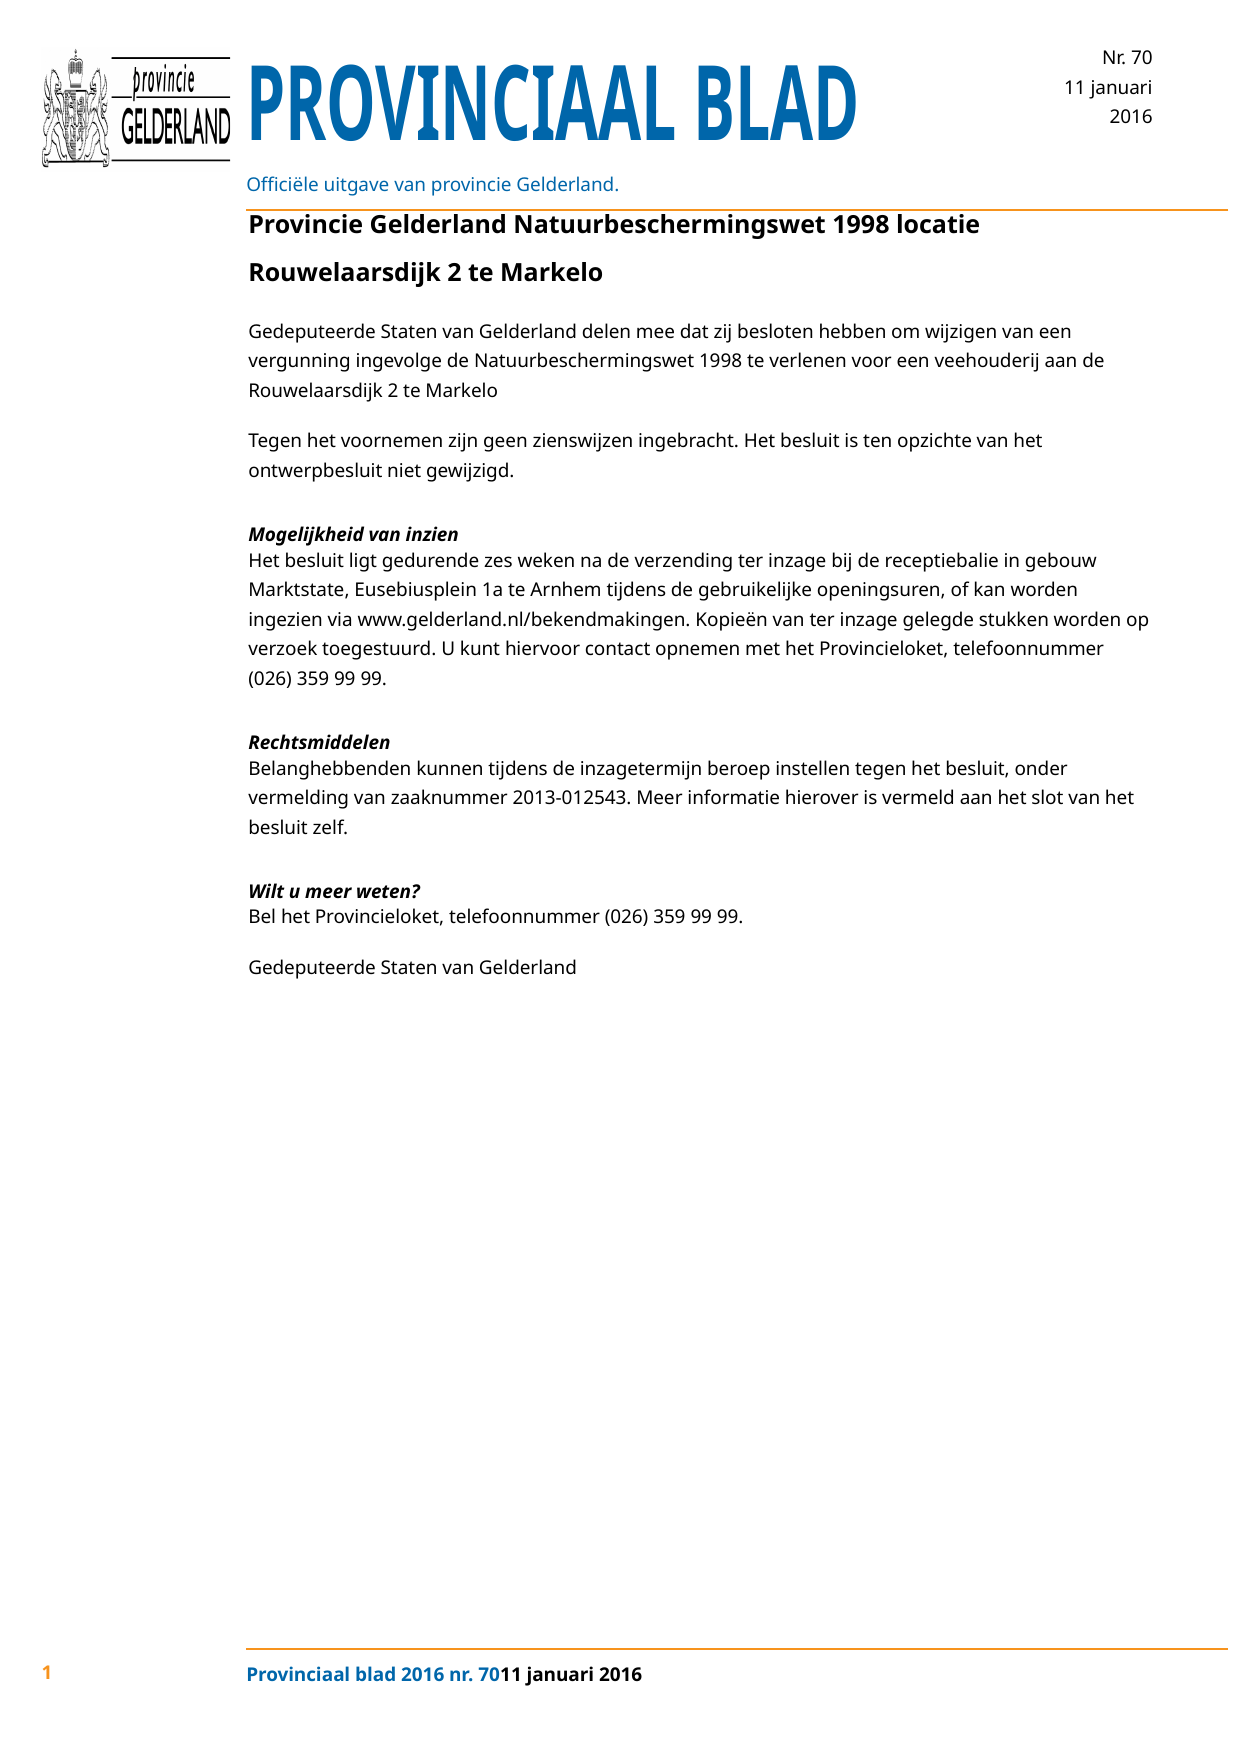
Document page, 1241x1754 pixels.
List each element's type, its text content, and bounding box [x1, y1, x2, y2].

text Bel het Provincieloket, telefoonnummer (026) 359 99 99. [248, 904, 1152, 929]
text Rechtsmiddelen [248, 729, 1152, 755]
picture [41, 47, 231, 172]
text Provincie Gelderland Natuurbeschermingswet 1998 locatie Rouwelaarsdijk 2 te Markelo [248, 211, 1152, 288]
text Wilt u meer weten? [248, 878, 1152, 904]
text Gedeputeerde Staten van Gelderland [248, 954, 1152, 980]
text Tegen het voornemen zijn geen zienswijzen ingebracht. Het besluit is ten opzichte van het ontwerpbesluit niet gewijzigd. [248, 427, 1152, 483]
text Het besluit ligt gedurende zes weken na de verzending ter inzage bij de receptiebalie in gebouw Marktstate, Eusebiusplein 1a te Arnhem tijdens de gebruikelijke openingsuren, of kan worden ingezien via www.gelderland.nl/bekendmakingen. Kopieën van ter inzage gelegde stukken worden op verzoek toegestuurd. U kunt hiervoor contact opnemen met het Provincieloket, telefoonnummer (026) 359 99 99. [248, 547, 1152, 691]
text Belanghebbenden kunnen tijdens de inzagetermijn beroep instellen tegen het besluit, onder vermelding van zaaknummer 2013-012543. Meer informatie hierover is vermeld aan het slot van het besluit zelf. [248, 755, 1152, 840]
text Mogelijkheid van inzien [248, 521, 1152, 547]
text Gedeputeerde Staten van Gelderland delen mee dat zij besloten hebben om wijzigen van een vergunning ingevolge de Natuurbeschermingswet 1998 te verlenen voor een veehouderij aan de Rouwelaarsdijk 2 te Markelo [248, 318, 1152, 403]
